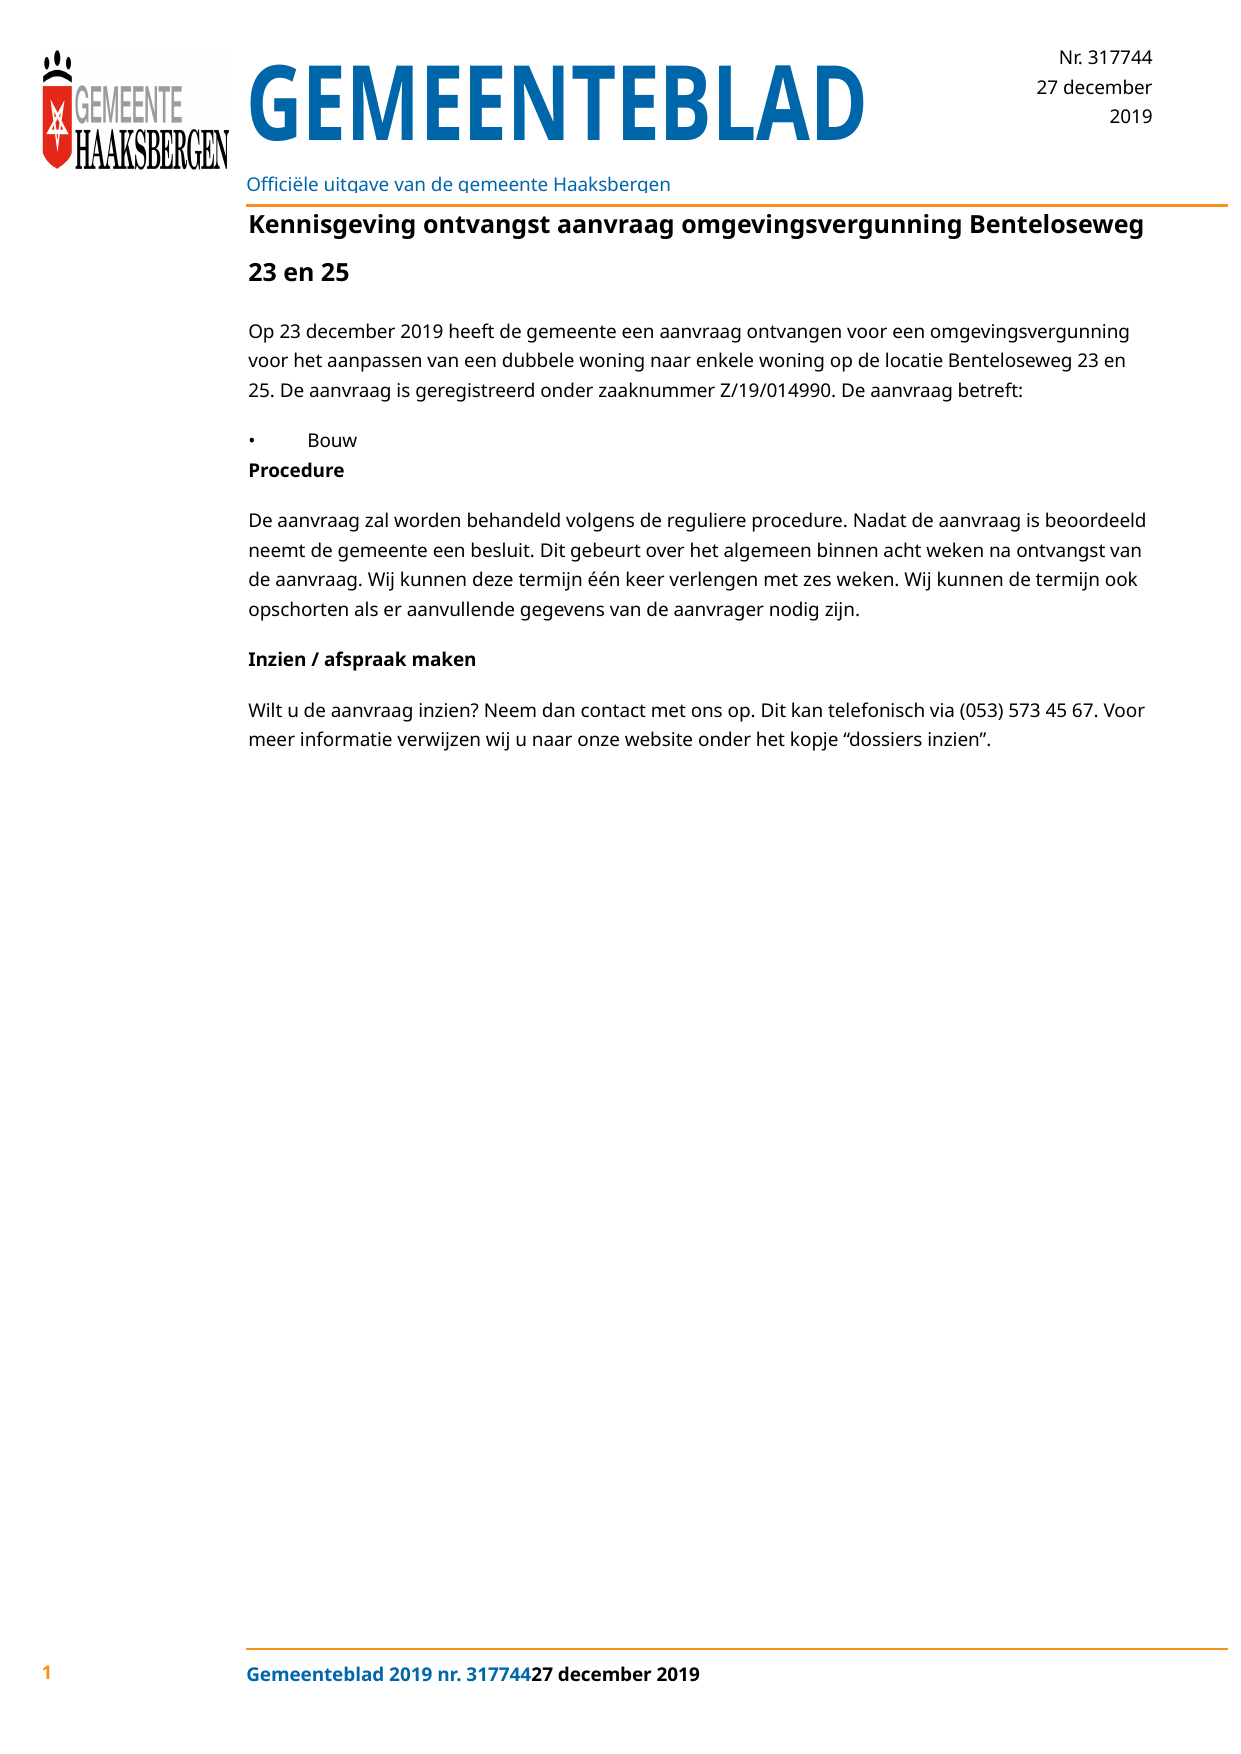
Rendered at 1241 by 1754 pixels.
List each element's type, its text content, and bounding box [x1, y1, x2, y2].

text Inzien / afspraak maken [248, 647, 1152, 672]
picture [41, 47, 231, 172]
text Kennisgeving ontvangst aanvraag omgevingsvergunning Benteloseweg 23 en 25 [248, 207, 1152, 288]
list Bouw [248, 427, 1152, 453]
text Op 23 december 2019 heeft de gemeente een aanvraag ontvangen voor een omgevingsvergunning voor het aanpassen van een dubbele woning naar enkele woning op de locatie Benteloseweg 23 en 25. De aanvraag is geregistreerd onder zaaknummer Z/19/014990. De aanvraag betreft: [248, 318, 1152, 403]
text Wilt u de aanvraag inzien? Neem dan contact met ons op. Dit kan telefonisch via (053) 573 45 67. Voor meer informatie verwijzen wij u naar onze website onder het kopje “dossiers inzien”. [248, 697, 1152, 752]
text De aanvraag zal worden behandeld volgens de reguliere procedure. Nadat de aanvraag is beoordeeld neemt de gemeente een besluit. Dit gebeurt over het algemeen binnen acht weken na ontvangst van de aanvraag. Wij kunnen deze termijn één keer verlengen met zes weken. Wij kunnen de termijn ook opschorten als er aanvullende gegevens van de aanvrager nodig zijn. [248, 507, 1152, 622]
text Procedure [248, 457, 1152, 483]
